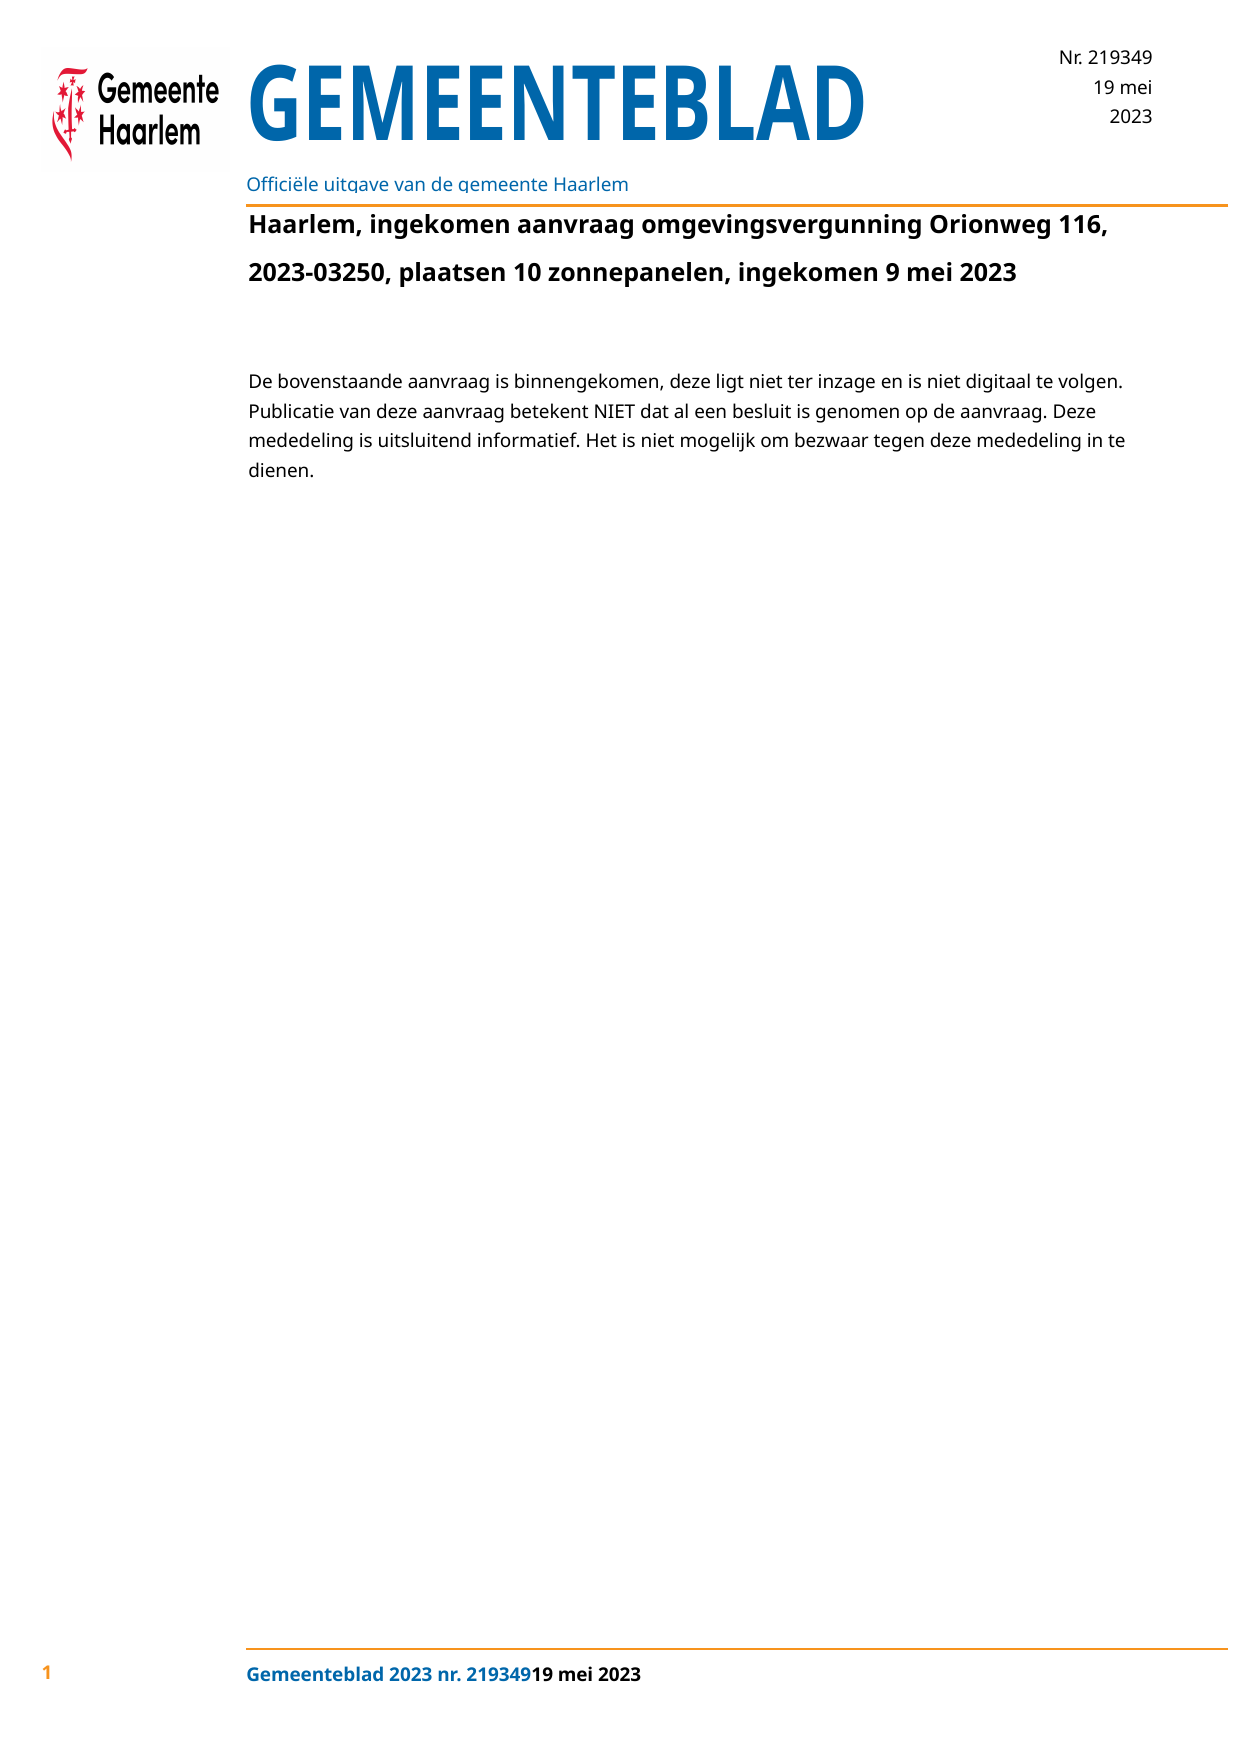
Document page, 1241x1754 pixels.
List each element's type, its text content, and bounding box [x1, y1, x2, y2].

text De bovenstaande aanvraag is binnengekomen, deze ligt niet ter inzage en is niet digitaal te volgen. Publicatie van deze aanvraag betekent NIET dat al een besluit is genomen op de aanvraag. Deze mededeling is uitsluitend informatief. Het is niet mogelijk om bezwaar tegen deze mededeling in te dienen. [248, 368, 1152, 483]
picture [41, 47, 231, 172]
text Haarlem, ingekomen aanvraag omgevingsvergunning Orionweg 116, 2023-03250, plaatsen 10 zonnepanelen, ingekomen 9 mei 2023 [248, 207, 1152, 288]
